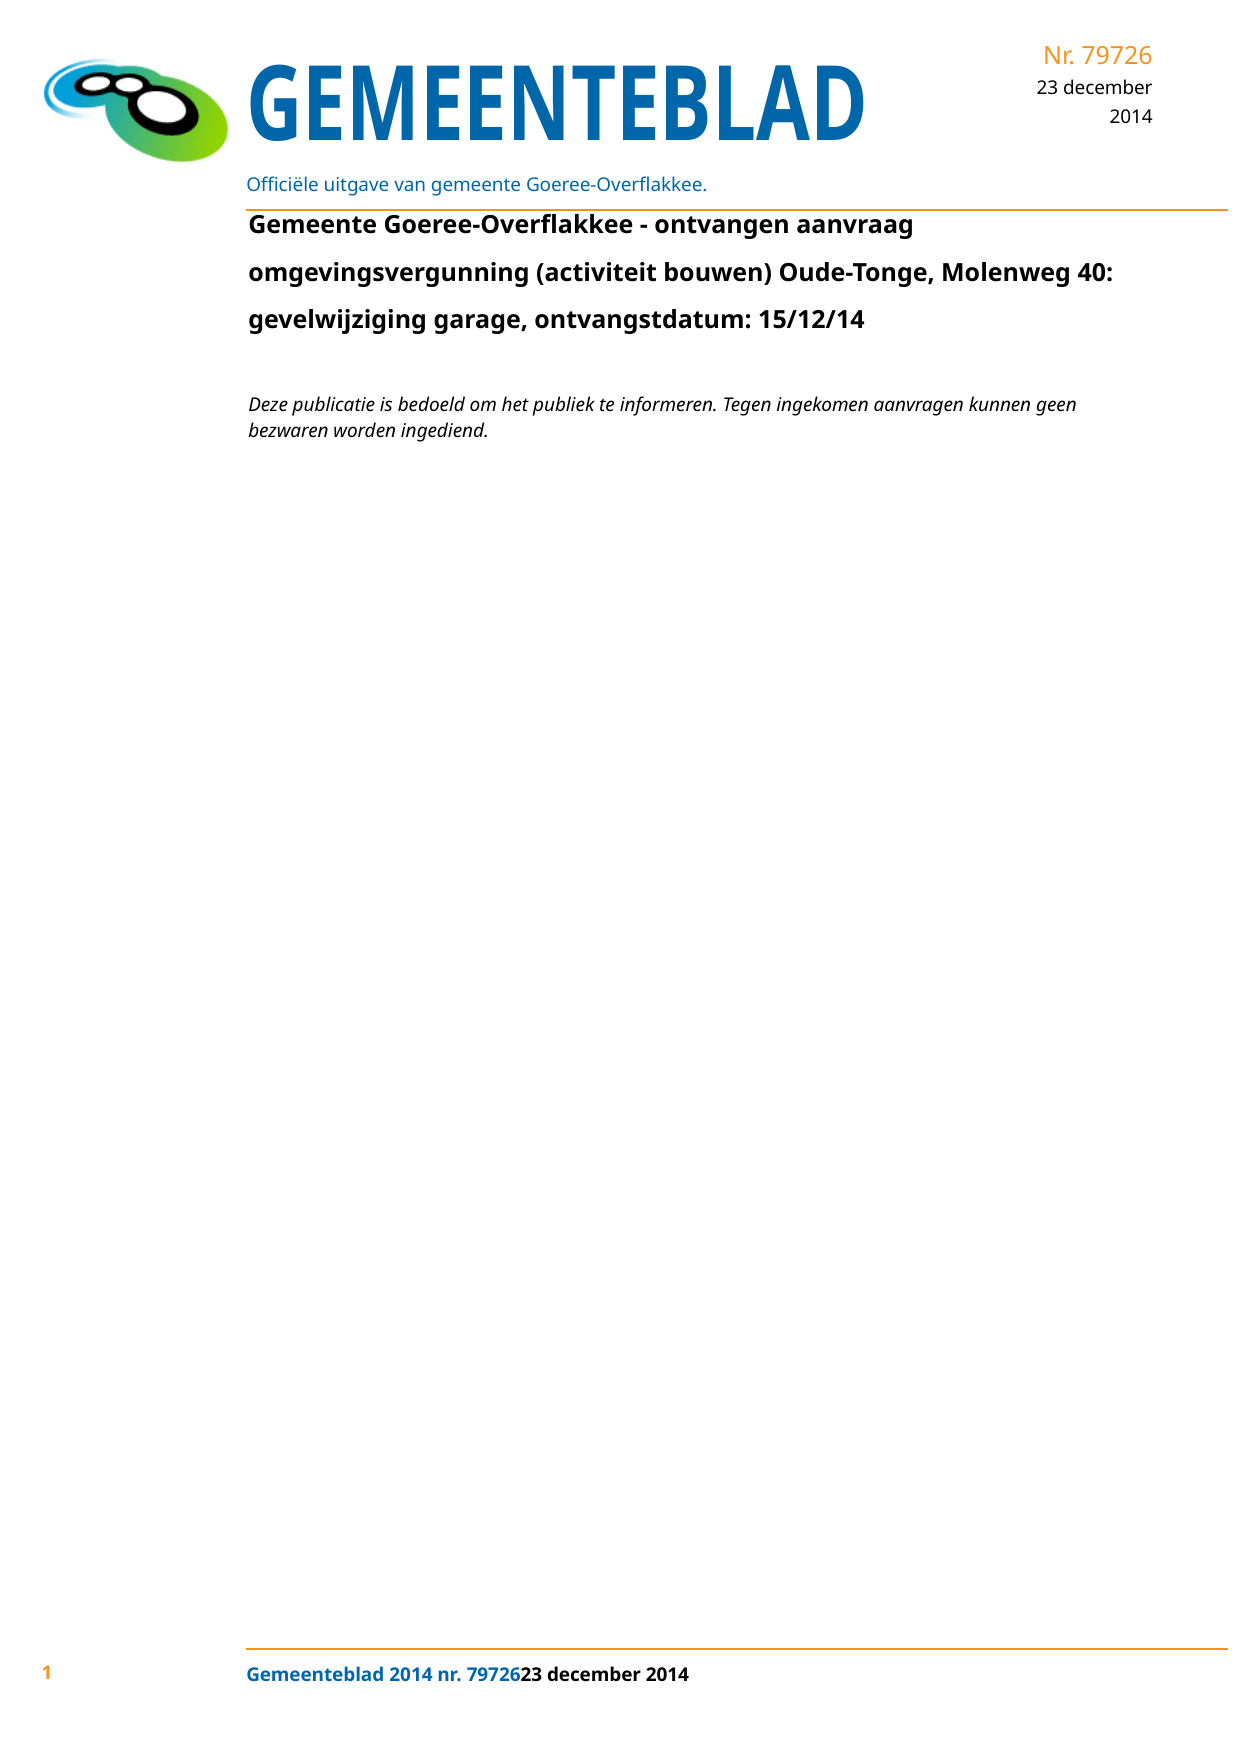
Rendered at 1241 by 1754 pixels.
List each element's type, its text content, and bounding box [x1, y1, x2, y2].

text Gemeente Goeree-Overflakkee - ontvangen aanvraag omgevingsvergunning (activiteit bouwen) Oude-Tonge, Molenweg 40: gevelwijziging garage, ontvangstdatum: 15/12/14 [248, 211, 1152, 336]
text Deze publicatie is bedoeld om het publiek te informeren. Tegen ingekomen aanvragen kunnen geen bezwaren worden ingediend. [248, 391, 1152, 443]
picture [41, 47, 231, 172]
